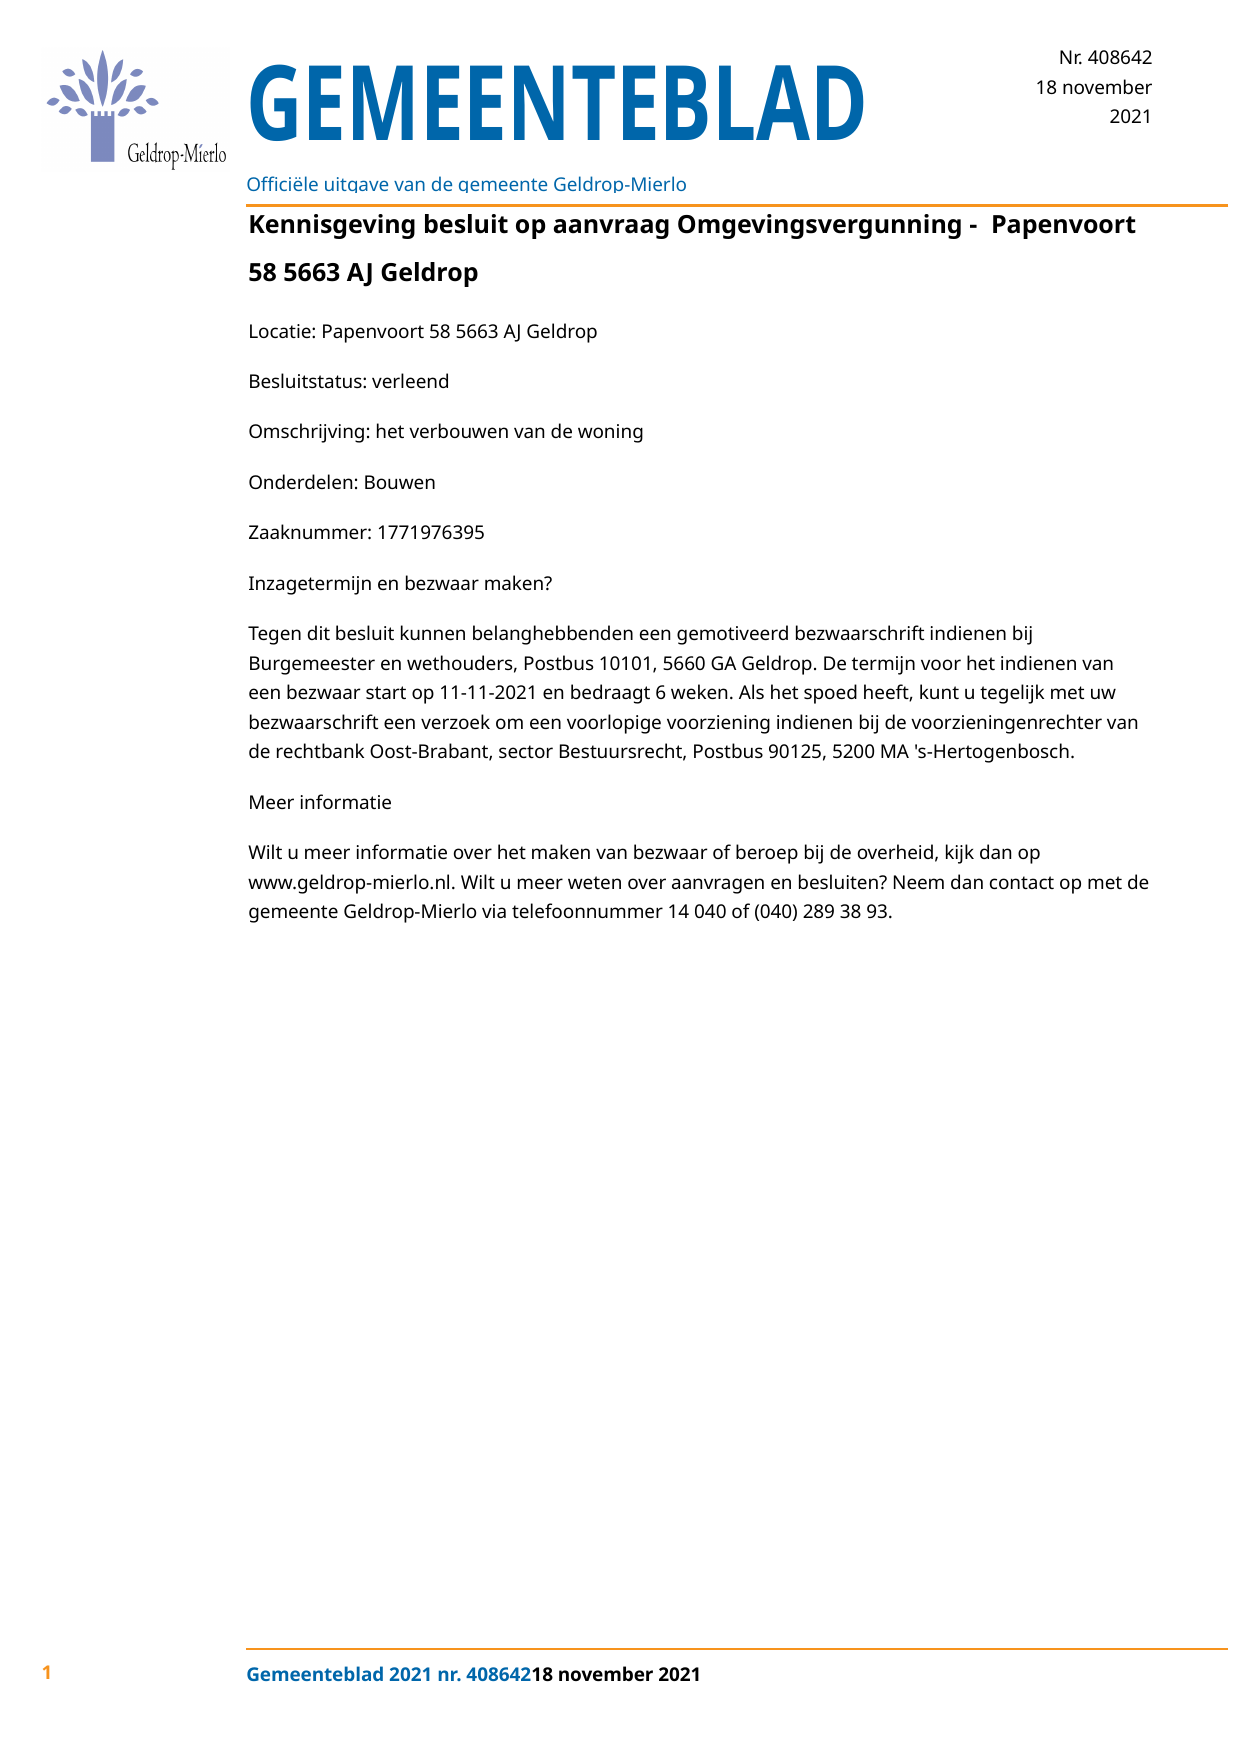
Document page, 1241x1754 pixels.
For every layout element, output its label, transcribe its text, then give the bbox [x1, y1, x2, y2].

text Locatie: Papenvoort 58 5663 AJ Geldrop [248, 318, 1152, 344]
picture [41, 47, 231, 172]
text Omschrijving: het verbouwen van de woning [248, 419, 1152, 444]
text Onderdelen: Bouwen [248, 469, 1152, 495]
text Inzagetermijn en bezwaar maken? [248, 570, 1152, 596]
text Besluitstatus: verleend [248, 368, 1152, 394]
text Zaaknummer: 1771976395 [248, 519, 1152, 545]
text Tegen dit besluit kunnen belanghebbenden een gemotiveerd bezwaarschrift indienen bij Burgemeester en wethouders, Postbus 10101, 5660 GA Geldrop. De termijn voor het indienen van een bezwaar start op 11-11-2021 en bedraagt 6 weken. Als het spoed heeft, kunt u tegelijk met uw bezwaarschrift een verzoek om een voorlopige voorziening indienen bij de voorzieningenrechter van de rechtbank Oost-Brabant, sector Bestuursrecht, Postbus 90125, 5200 MA 's-Hertogenbosch. [248, 620, 1152, 764]
text Kennisgeving besluit op aanvraag Omgevingsvergunning - Papenvoort 58 5663 AJ Geldrop [248, 207, 1152, 288]
text Wilt u meer informatie over het maken van bezwaar of beroep bij de overheid, kijk dan op www.geldrop-mierlo.nl. Wilt u meer weten over aanvragen en besluiten? Neem dan contact op met de gemeente Geldrop-Mierlo via telefoonnummer 14 040 of (040) 289 38 93. [248, 839, 1152, 924]
text Meer informatie [248, 789, 1152, 815]
